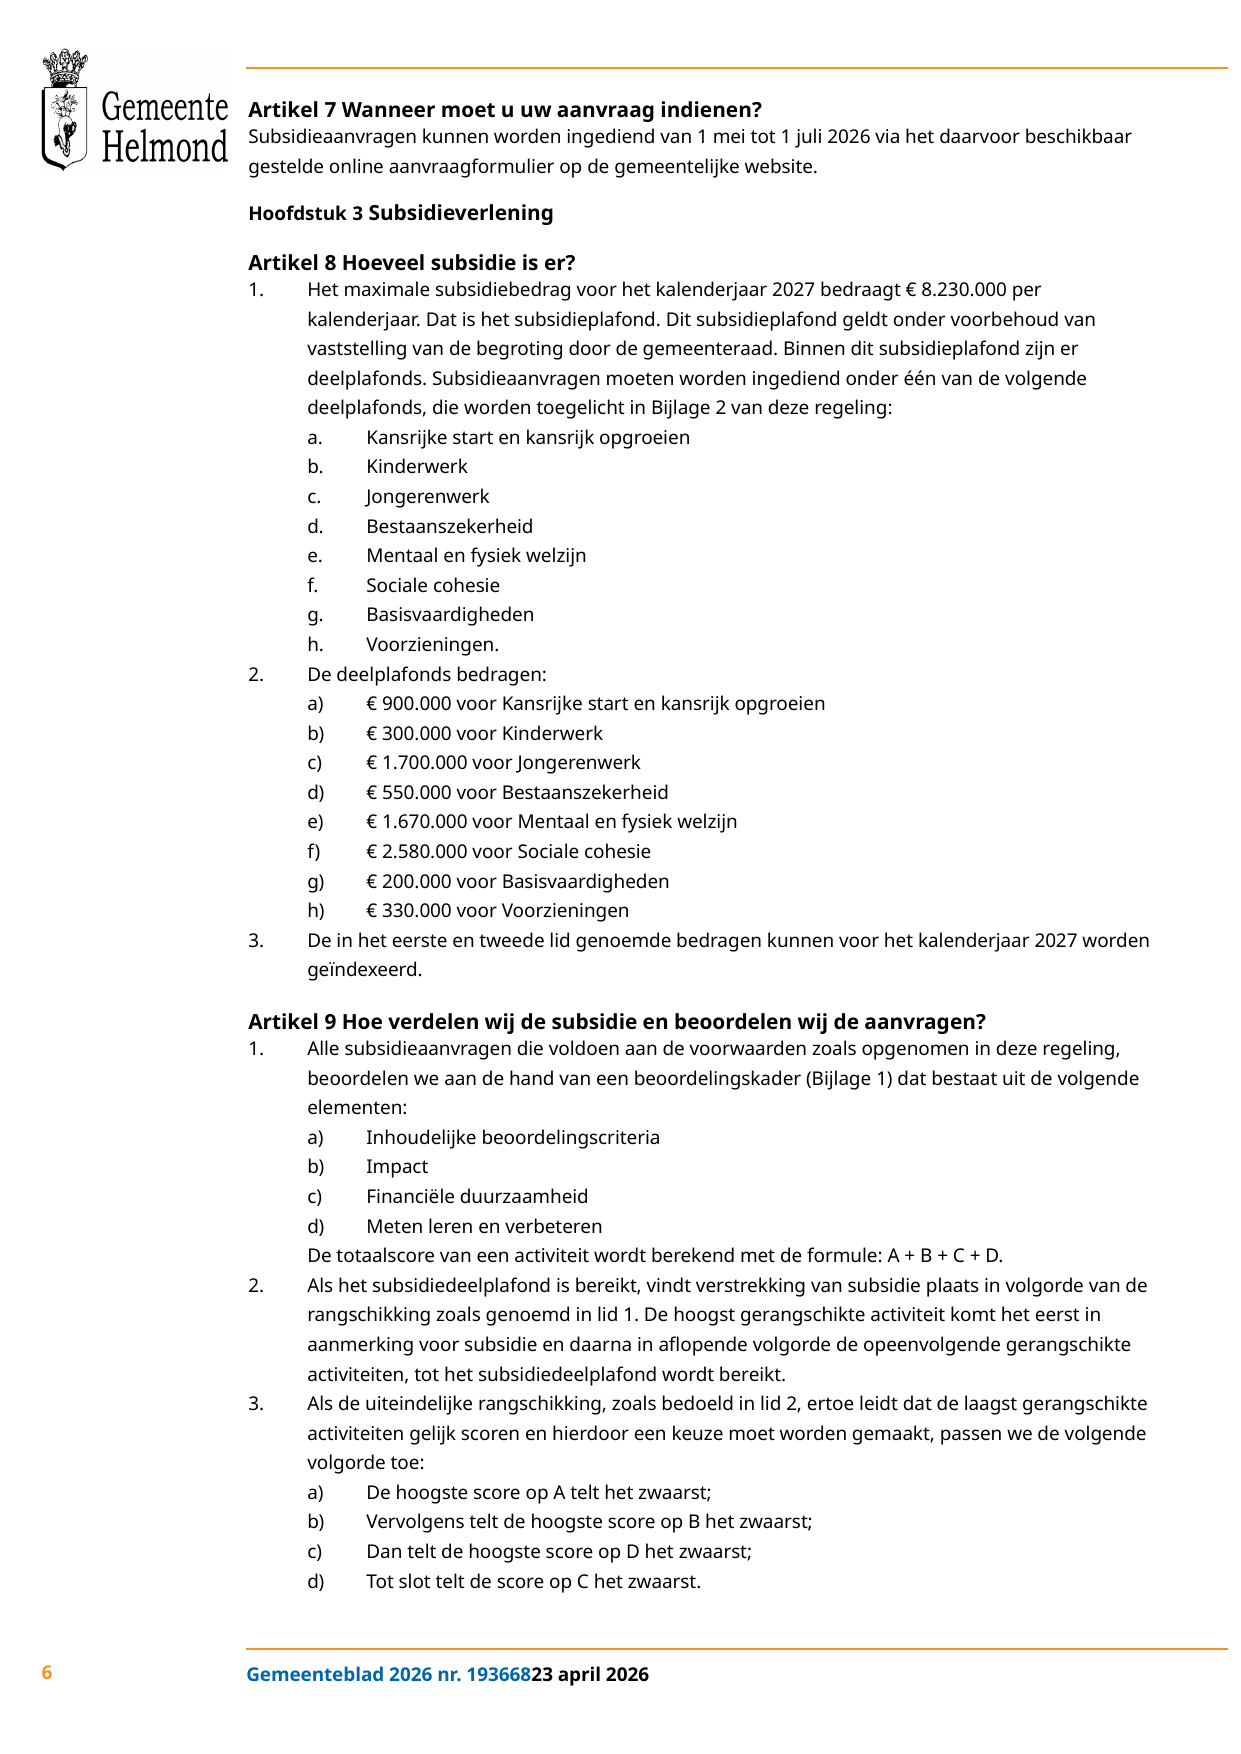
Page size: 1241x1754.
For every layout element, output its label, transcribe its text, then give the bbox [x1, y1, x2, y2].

list Tot slot telt de score op C het zwaarst. [307, 1568, 1152, 1594]
list Het maximale subsidiebedrag voor het kalenderjaar 2027 bedraagt € 8.230.000 per kalenderjaar. Dat is het subsidieplafond. Dit subsidieplafond geldt onder voorbehoud van vaststelling van de begroting door de gemeenteraad. Binnen dit subsidieplafond zijn er deelplafonds. Subsidieaanvragen moeten worden ingediend onder één van de volgende deelplafonds, die worden toegelicht in Bijlage 2 van deze regeling: [248, 276, 1152, 420]
list Basisvaardigheden [307, 602, 1152, 627]
list Dan telt de hoogste score op D het zwaarst; [307, 1538, 1152, 1564]
text Hoofdstuk 3 Subsidieverlening [248, 198, 1152, 227]
list Inhoudelijke beoordelingscriteria [307, 1124, 1152, 1150]
list € 200.000 voor Basisvaardigheden [307, 868, 1152, 893]
list Sociale cohesie [307, 572, 1152, 598]
list Meten leren en verbeteren [307, 1213, 1152, 1239]
picture [41, 47, 231, 172]
text Subsidieaanvragen kunnen worden ingediend van 1 mei tot 1 juli 2026 via het daarvoor beschikbaar gestelde online aanvraagformulier op de gemeentelijke website. [248, 123, 1152, 178]
list De totaalscore van een activiteit wordt berekend met de formule: A + B + C + D. [248, 1242, 1152, 1268]
list Financiële duurzaamheid [307, 1183, 1152, 1209]
list € 2.580.000 voor Sociale cohesie [307, 838, 1152, 864]
list € 1.700.000 voor Jongerenwerk [307, 749, 1152, 775]
list € 300.000 voor Kinderwerk [307, 720, 1152, 746]
list Kansrijke start en kansrijk opgroeien [307, 424, 1152, 450]
list Als de uiteindelijke rangschikking, zoals bedoeld in lid 2, ertoe leidt dat de laagst gerangschikte activiteiten gelijk scoren en hierdoor een keuze moet worden gemaakt, passen we de volgende volgorde toe: [248, 1390, 1152, 1475]
list Alle subsidieaanvragen die voldoen aan de voorwaarden zoals opgenomen in deze regeling, beoordelen we aan de hand van een beoordelingskader (Bijlage 1) dat bestaat uit de volgende elementen: [248, 1035, 1152, 1120]
list Jongerenwerk [307, 483, 1152, 509]
list € 900.000 voor Kansrijke start en kansrijk opgroeien [307, 690, 1152, 716]
list Voorzieningen. [307, 631, 1152, 657]
list € 330.000 voor Voorzieningen [307, 897, 1152, 923]
list € 550.000 voor Bestaanszekerheid [307, 779, 1152, 805]
list De hoogste score op A telt het zwaarst; [307, 1479, 1152, 1505]
list Impact [307, 1154, 1152, 1179]
list Bestaanszekerheid [307, 513, 1152, 538]
text Artikel 9 Hoe verdelen wij de subsidie en beoordelen wij de aanvragen? [248, 1007, 1152, 1035]
list De in het eerste en tweede lid genoemde bedragen kunnen voor het kalenderjaar 2027 worden geïndexeerd. [248, 927, 1152, 982]
text Artikel 7 Wanneer moet u uw aanvraag indienen? [248, 95, 1152, 123]
text Artikel 8 Hoeveel subsidie is er? [248, 248, 1152, 276]
list De deelplafonds bedragen: [248, 661, 1152, 686]
list € 1.670.000 voor Mentaal en fysiek welzijn [307, 809, 1152, 834]
list Als het subsidiedeelplafond is bereikt, vindt verstrekking van subsidie plaats in volgorde van de rangschikking zoals genoemd in lid 1. De hoogst gerangschikte activiteit komt het eerst in aanmerking voor subsidie en daarna in aflopende volgorde de opeenvolgende gerangschikte activiteiten, tot het subsidiedeelplafond wordt bereikt. [248, 1272, 1152, 1387]
list Kinderwerk [307, 454, 1152, 479]
list Vervolgens telt de hoogste score op B het zwaarst; [307, 1509, 1152, 1534]
list Mentaal en fysiek welzijn [307, 542, 1152, 568]
